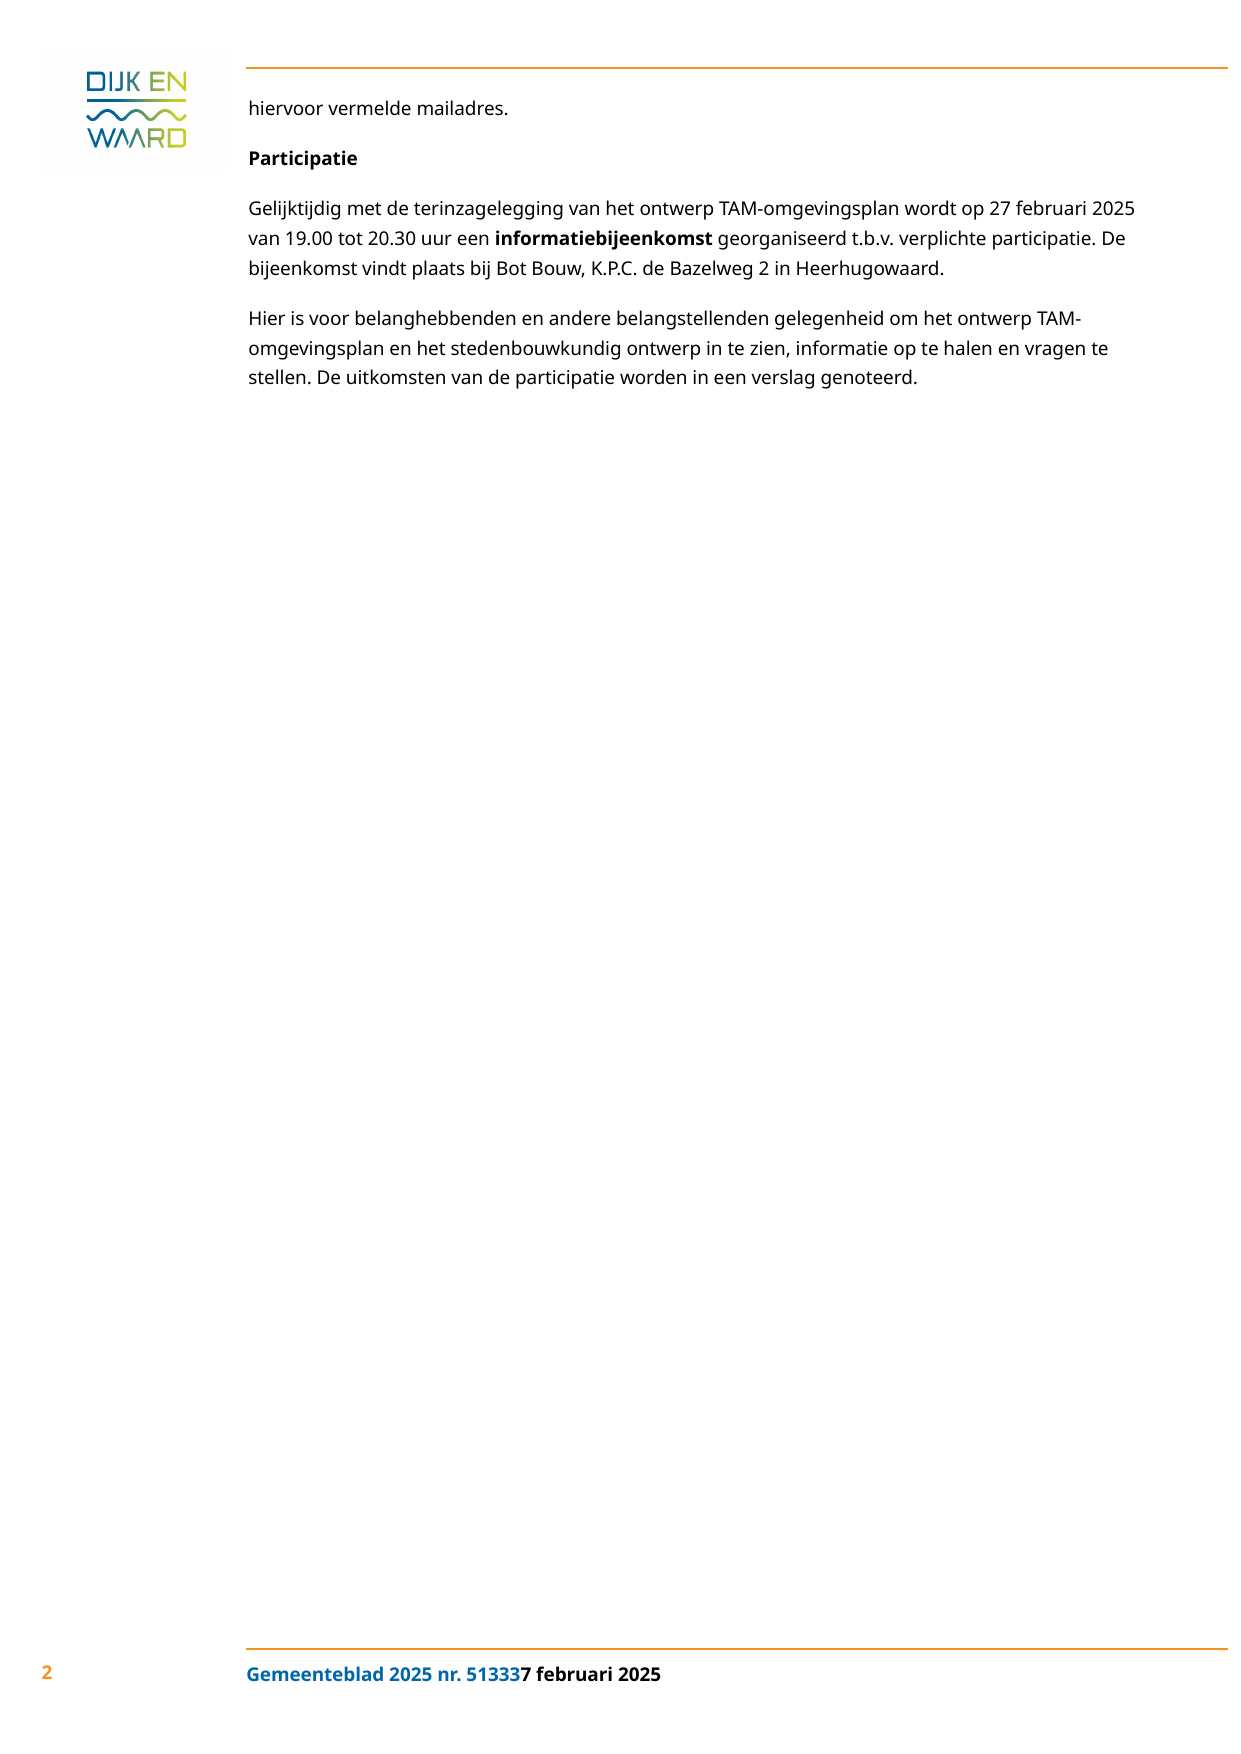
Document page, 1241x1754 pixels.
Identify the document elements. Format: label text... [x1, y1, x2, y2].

text Participatie [248, 145, 1152, 171]
picture [41, 47, 231, 172]
text Hier is voor belanghebbenden en andere belangstellenden gelegenheid om het ontwerp TAM-omgevingsplan en het stedenbouwkundig ontwerp in te zien, informatie op te halen en vragen te stellen. De uitkomsten van de participatie worden in een verslag genoteerd. [248, 305, 1152, 390]
text hiervoor vermelde mailadres. [248, 95, 1152, 121]
text Gelijktijdig met de terinzagelegging van het ontwerp TAM-omgevingsplan wordt op 27 februari 2025 van 19.00 tot 20.30 uur een informatiebijeenkomst georganiseerd t.b.v. verplichte participatie. De bijeenkomst vindt plaats bij Bot Bouw, K.P.C. de Bazelweg 2 in Heerhugowaard. [248, 196, 1152, 281]
